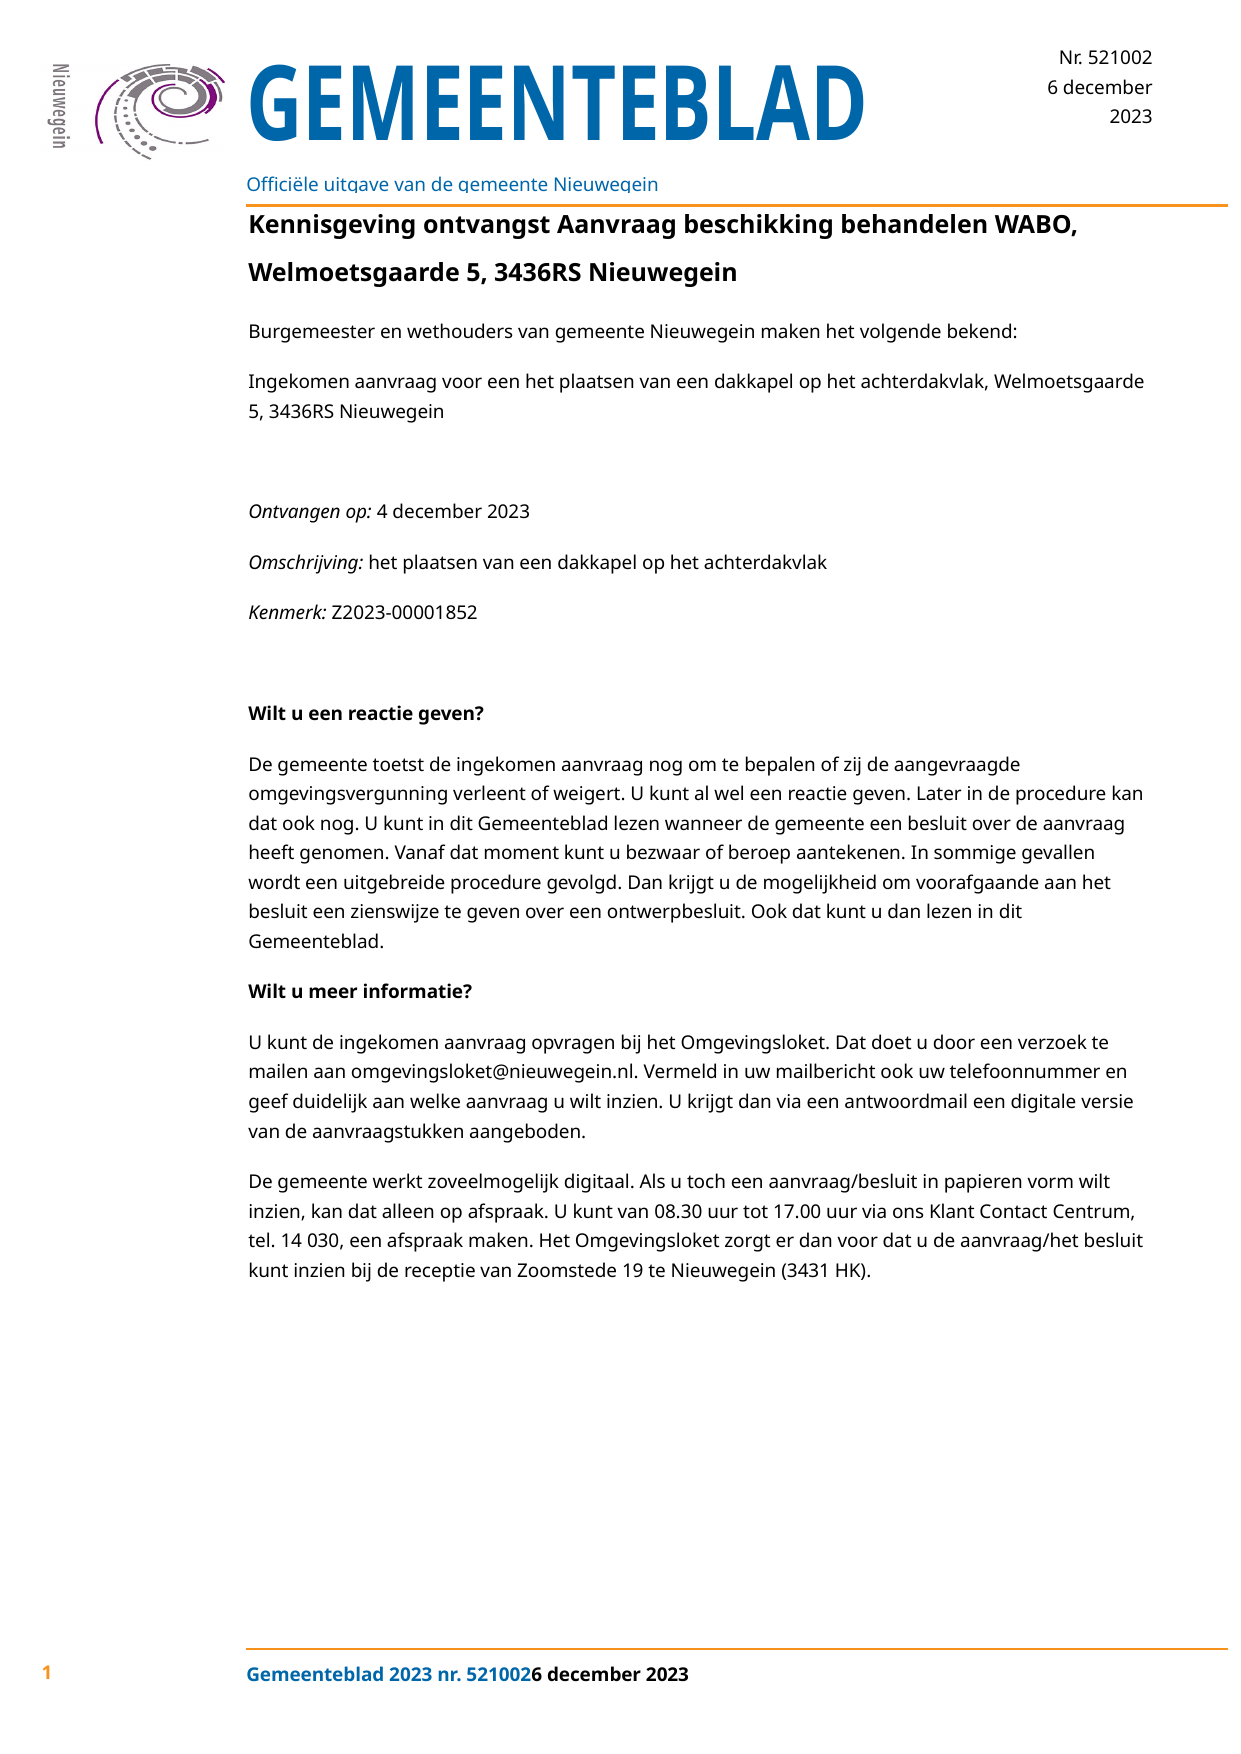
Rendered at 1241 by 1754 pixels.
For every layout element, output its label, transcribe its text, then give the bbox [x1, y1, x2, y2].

picture [41, 47, 231, 172]
text De gemeente toetst de ingekomen aanvraag nog om te bepalen of zij de aangevraagde omgevingsvergunning verleent of weigert. U kunt al wel een reactie geven. Later in de procedure kan dat ook nog. U kunt in dit Gemeenteblad lezen wanneer de gemeente een besluit over de aanvraag heeft genomen. Vanaf dat moment kunt u bezwaar of beroep aantekenen. In sommige gevallen wordt een uitgebreide procedure gevolgd. Dan krijgt u de mogelijkheid om voorafgaande aan het besluit een zienswijze te geven over een ontwerpbesluit. Ook dat kunt u dan lezen in dit Gemeenteblad. [248, 751, 1152, 954]
text Wilt u meer informatie? [248, 979, 1152, 1004]
text Kenmerk: Z2023-00001852 [248, 599, 1152, 625]
text Wilt u een reactie geven? [248, 700, 1152, 726]
text De gemeente werkt zoveelmogelijk digitaal. Als u toch een aanvraag/besluit in papieren vorm wilt inzien, kan dat alleen op afspraak. U kunt van 08.30 uur tot 17.00 uur via ons Klant Contact Centrum, tel. 14 030, een afspraak maken. Het Omgevingsloket zorgt er dan voor dat u de aanvraag/het besluit kunt inzien bij de receptie van Zoomstede 19 te Nieuwegein (3431 HK). [248, 1168, 1152, 1283]
text Omschrijving: het plaatsen van een dakkapel op het achterdakvlak [248, 549, 1152, 575]
text Burgemeester en wethouders van gemeente Nieuwegein maken het volgende bekend: [248, 318, 1152, 344]
text Ingekomen aanvraag voor een het plaatsen van een dakkapel op het achterdakvlak, Welmoetsgaarde 5, 3436RS Nieuwegein [248, 368, 1152, 424]
text Kennisgeving ontvangst Aanvraag beschikking behandelen WABO, Welmoetsgaarde 5, 3436RS Nieuwegein [248, 207, 1152, 288]
text U kunt de ingekomen aanvraag opvragen bij het Omgevingsloket. Dat doet u door een verzoek te mailen aan omgevingsloket@nieuwegein.nl. Vermeld in uw mailbericht ook uw telefoonnummer en geef duidelijk aan welke aanvraag u wilt inzien. U krijgt dan via een antwoordmail een digitale versie van de aanvraagstukken aangeboden. [248, 1029, 1152, 1144]
text Ontvangen op: 4 december 2023 [248, 499, 1152, 524]
